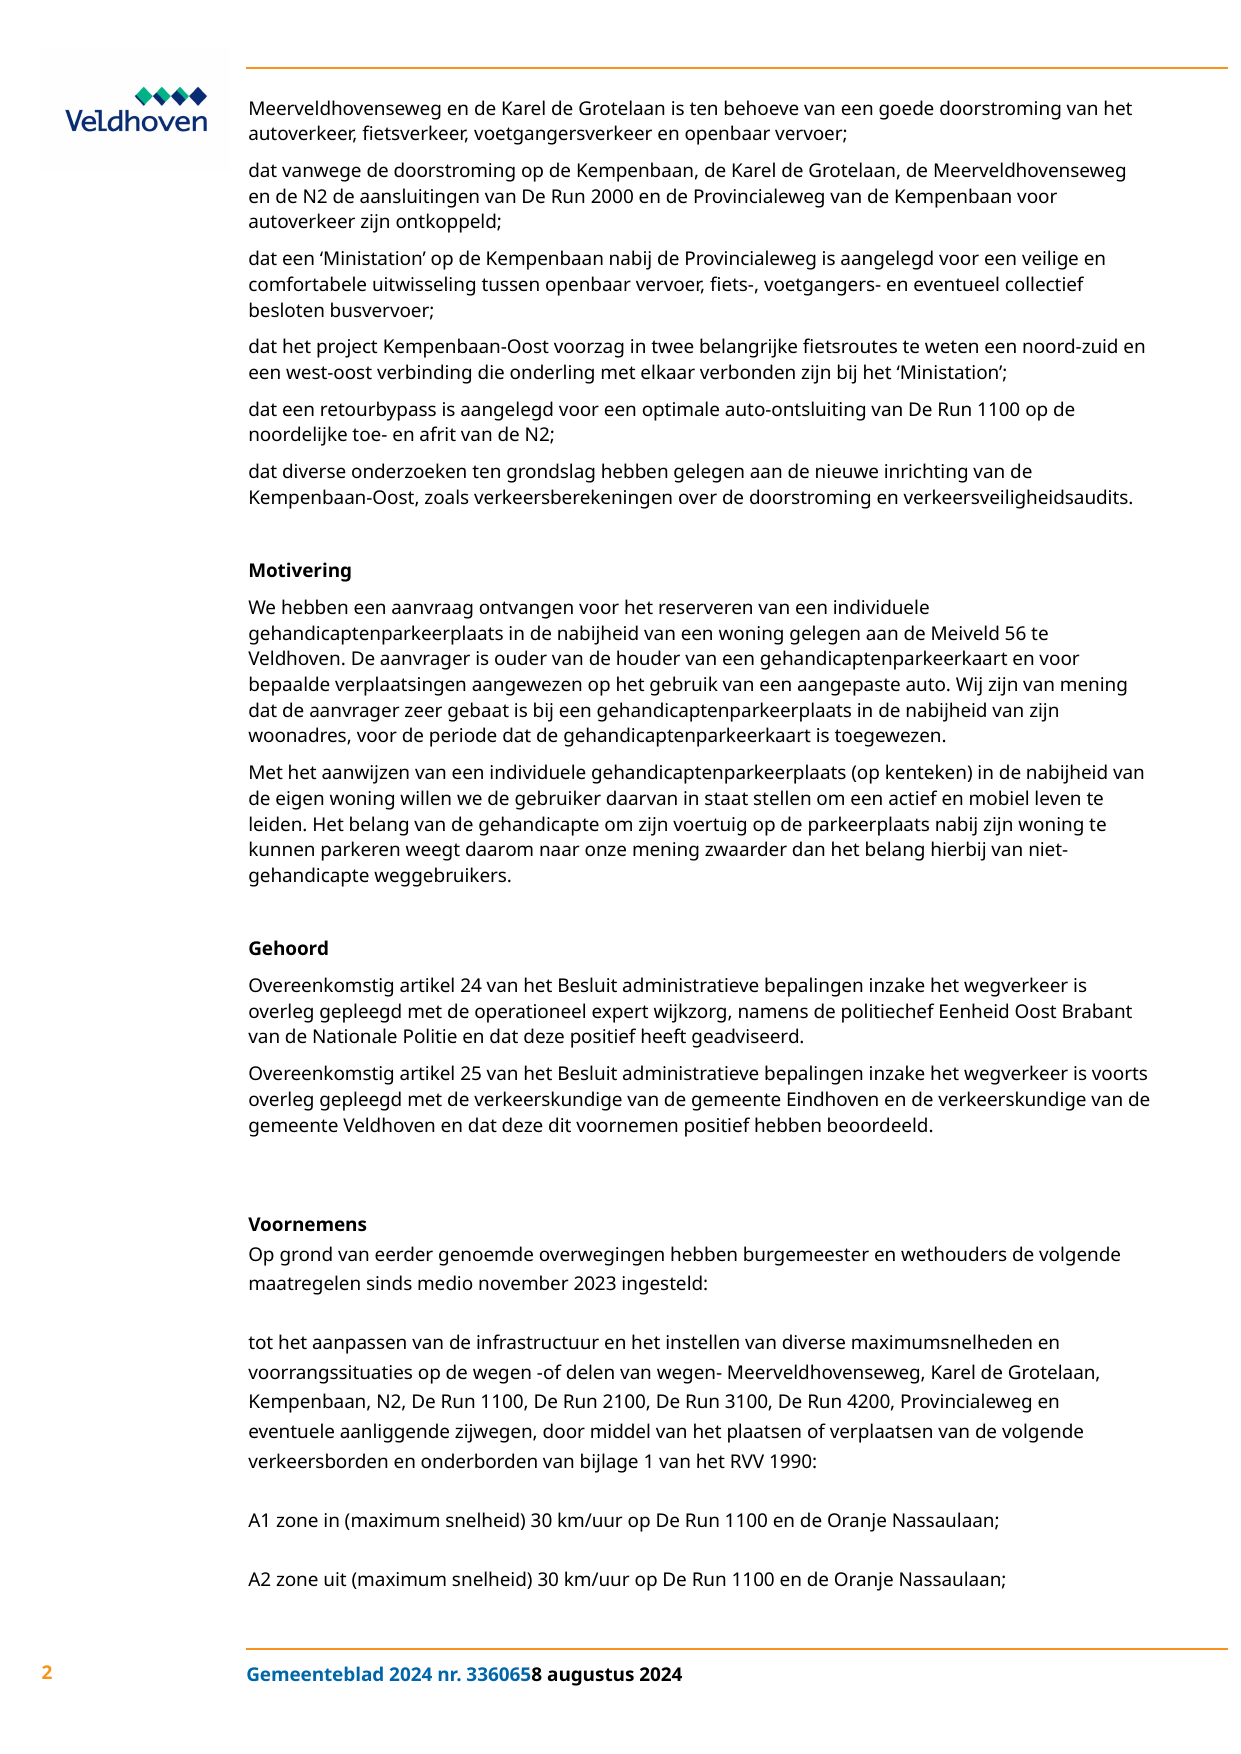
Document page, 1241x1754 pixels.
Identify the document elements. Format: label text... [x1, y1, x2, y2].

text Motivering [248, 557, 1152, 583]
text Voornemens [248, 1211, 1152, 1237]
picture [41, 47, 231, 172]
text Met het aanwijzen van een individuele gehandicaptenparkeerplaats (op kenteken) in de nabijheid van de eigen woning willen we de gebruiker daarvan in staat stellen om een actief en mobiel leven te leiden. Het belang van de gehandicapte om zijn voertuig op de parkeerplaats nabij zijn woning te kunnen parkeren weegt daarom naar onze mening zwaarder dan het belang hierbij van niet-gehandicapte weggebruikers. [248, 759, 1152, 888]
text Overeenkomstig artikel 25 van het Besluit administratieve bepalingen inzake het wegverkeer is voorts overleg gepleegd met de verkeerskundige van de gemeente Eindhoven en de verkeerskundige van de gemeente Veldhoven en dat deze dit voornemen positief hebben beoordeeld. [248, 1060, 1152, 1137]
text A1 zone in (maximum snelheid) 30 km/uur op De Run 1100 en de Oranje Nassaulaan; [248, 1507, 1152, 1533]
text dat het project Kempenbaan-Oost voorzag in twee belangrijke fietsroutes te weten een noord-zuid en een west-oost verbinding die onderling met elkaar verbonden zijn bij het ‘Ministation’; [248, 333, 1152, 385]
text A2 zone uit (maximum snelheid) 30 km/uur op De Run 1100 en de Oranje Nassaulaan; [248, 1566, 1152, 1592]
text dat diverse onderzoeken ten grondslag hebben gelegen aan de nieuwe inrichting van de Kempenbaan-Oost, zoals verkeersberekeningen over de doorstroming en verkeersveiligheidsaudits. [248, 458, 1152, 510]
text dat vanwege de doorstroming op de Kempenbaan, de Karel de Grotelaan, de Meerveldhovenseweg en de N2 de aansluitingen van De Run 2000 en de Provincialeweg van de Kempenbaan voor autoverkeer zijn ontkoppeld; [248, 157, 1152, 234]
text dat een retourbypass is aangelegd voor een optimale auto-ontsluiting van De Run 1100 op de noordelijke toe- en afrit van de N2; [248, 396, 1152, 447]
text Op grond van eerder genoemde overwegingen hebben burgemeester en wethouders de volgende maatregelen sinds medio november 2023 ingesteld: [248, 1241, 1152, 1296]
text Gehoord [248, 936, 1152, 961]
text We hebben een aanvraag ontvangen voor het reserveren van een individuele gehandicaptenparkeerplaats in de nabijheid van een woning gelegen aan de Meiveld 56 te Veldhoven. De aanvrager is ouder van de houder van een gehandicaptenparkeerkaart en voor bepaalde verplaatsingen aangewezen op het gebruik van een aangepaste auto. Wij zijn van mening dat de aanvrager zeer gebaat is bij een gehandicaptenparkeerplaats in de nabijheid van zijn woonadres, voor de periode dat de gehandicaptenparkeerkaart is toegewezen. [248, 594, 1152, 748]
text tot het aanpassen van de infrastructuur en het instellen van diverse maximumsnelheden en voorrangssituaties op de wegen -of delen van wegen- Meerveldhovenseweg, Karel de Grotelaan, Kempenbaan, N2, De Run 1100, De Run 2100, De Run 3100, De Run 4200, Provincialeweg en eventuele aanliggende zijwegen, door middel van het plaatsen of verplaatsen van de volgende verkeersborden en onderborden van bijlage 1 van het RVV 1990: [248, 1329, 1152, 1473]
text Meerveldhovenseweg en de Karel de Grotelaan is ten behoeve van een goede doorstroming van het autoverkeer, fietsverkeer, voetgangersverkeer en openbaar vervoer; [248, 95, 1152, 146]
text Overeenkomstig artikel 24 van het Besluit administratieve bepalingen inzake het wegverkeer is overleg gepleegd met de operationeel expert wijkzorg, namens de politiechef Eenheid Oost Brabant van de Nationale Politie en dat deze positief heeft geadviseerd. [248, 972, 1152, 1049]
text dat een ‘Ministation’ op de Kempenbaan nabij de Provincialeweg is aangelegd voor een veilige en comfortabele uitwisseling tussen openbaar vervoer, fiets-, voetgangers- en eventueel collectief besloten busvervoer; [248, 245, 1152, 322]
